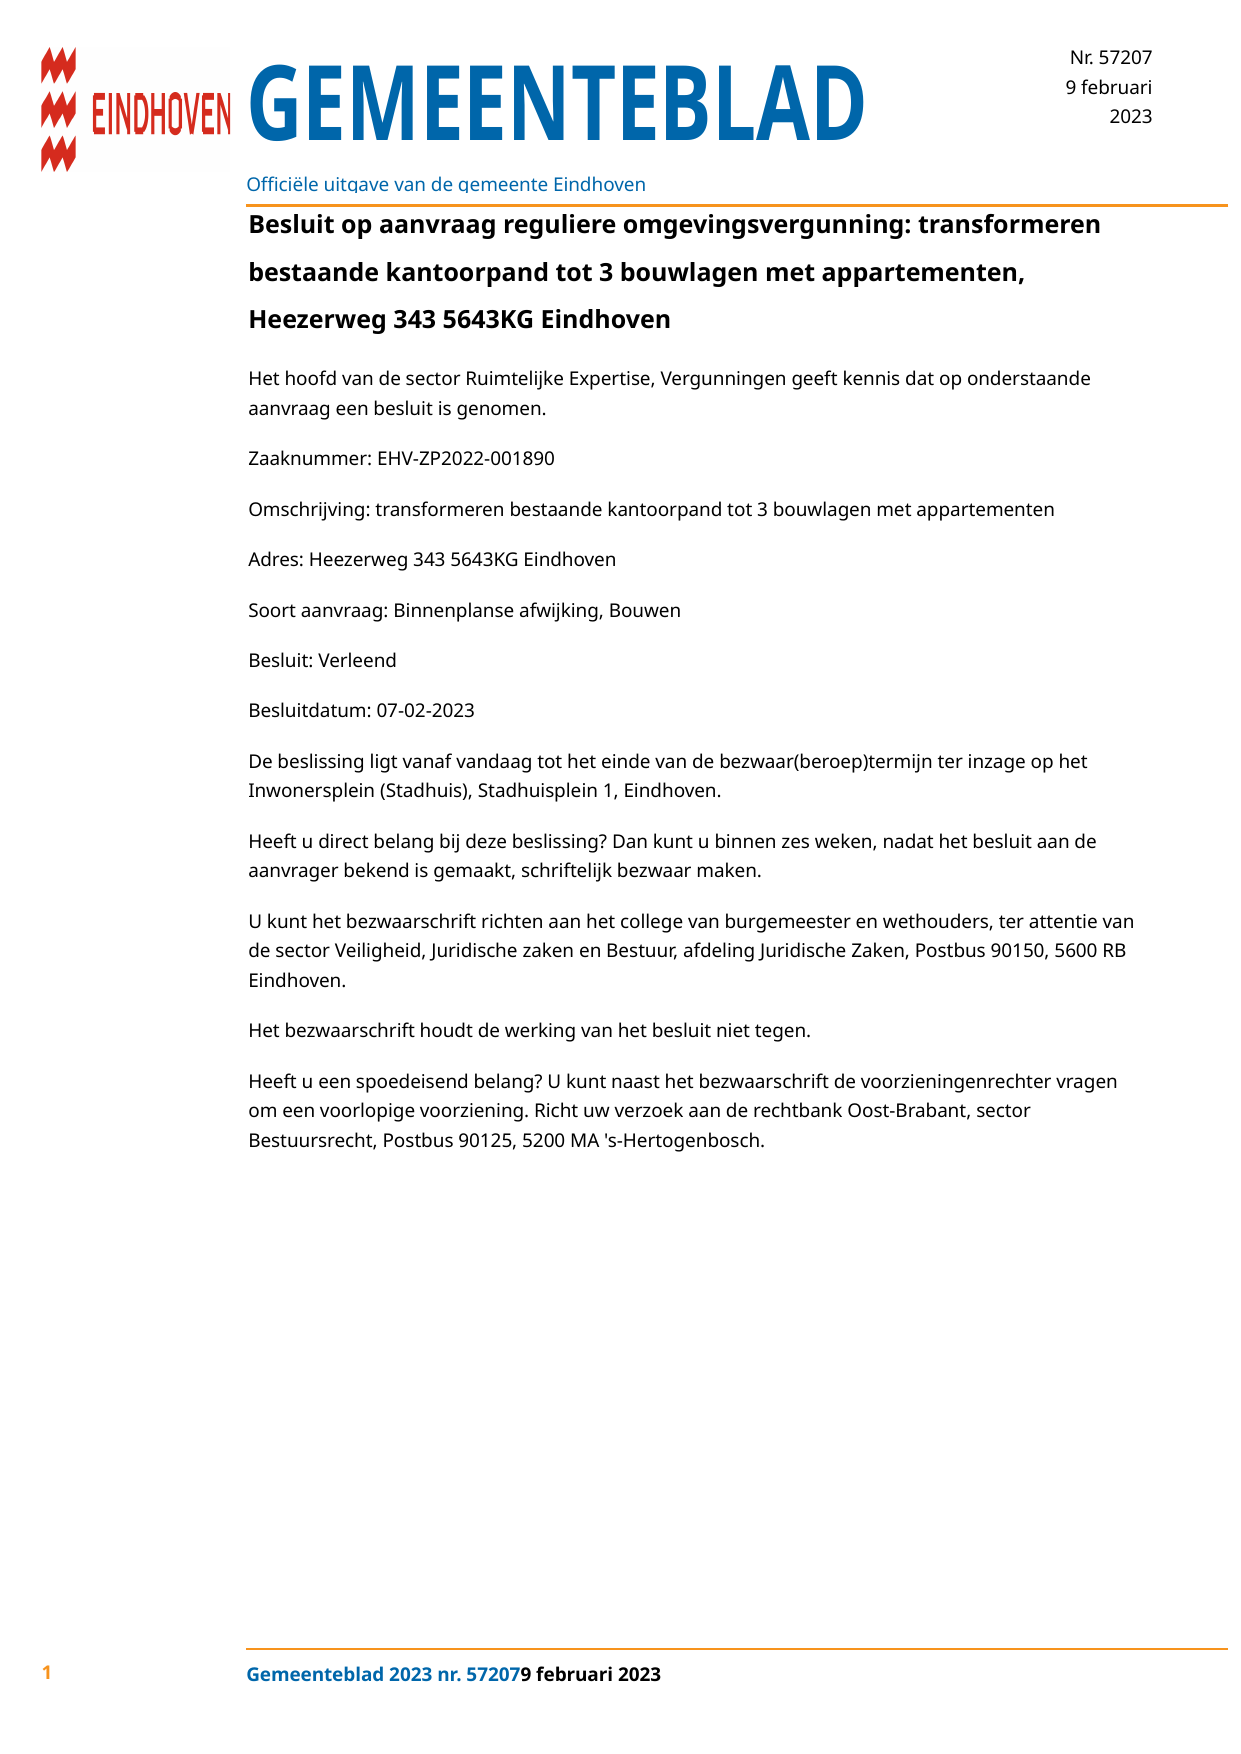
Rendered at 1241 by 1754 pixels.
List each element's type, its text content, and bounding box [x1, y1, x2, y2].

text Zaaknummer: EHV-ZP2022-001890 [248, 446, 1152, 471]
text De beslissing ligt vanaf vandaag tot het einde van de bezwaar(beroep)termijn ter inzage op het Inwonersplein (Stadhuis), Stadhuisplein 1, Eindhoven. [248, 748, 1152, 803]
picture [41, 47, 231, 172]
text Het bezwaarschrift houdt de werking van het besluit niet tegen. [248, 1018, 1152, 1043]
text Besluit: Verleend [248, 647, 1152, 673]
text Besluitdatum: 07-02-2023 [248, 698, 1152, 723]
text Omschrijving: transformeren bestaande kantoorpand tot 3 bouwlagen met appartementen [248, 496, 1152, 522]
text Heeft u direct belang bij deze beslissing? Dan kunt u binnen zes weken, nadat het besluit aan de aanvrager bekend is gemaakt, schriftelijk bezwaar maken. [248, 828, 1152, 883]
text Heeft u een spoedeisend belang? U kunt naast het bezwaarschrift de voorzieningenrechter vragen om een voorlopige voorziening. Richt uw verzoek aan de rechtbank Oost-Brabant, sector Bestuursrecht, Postbus 90125, 5200 MA 's-Hertogenbosch. [248, 1068, 1152, 1153]
text Besluit op aanvraag reguliere omgevingsvergunning: transformeren bestaande kantoorpand tot 3 bouwlagen met appartementen, Heezerweg 343 5643KG Eindhoven [248, 207, 1152, 336]
text Het hoofd van de sector Ruimtelijke Expertise, Vergunningen geeft kennis dat op onderstaande aanvraag een besluit is genomen. [248, 366, 1152, 421]
text Soort aanvraag: Binnenplanse afwijking, Bouwen [248, 597, 1152, 622]
text Adres: Heezerweg 343 5643KG Eindhoven [248, 546, 1152, 572]
text U kunt het bezwaarschrift richten aan het college van burgemeester en wethouders, ter attentie van de sector Veiligheid, Juridische zaken en Bestuur, afdeling Juridische Zaken, Postbus 90150, 5600 RB Eindhoven. [248, 908, 1152, 993]
